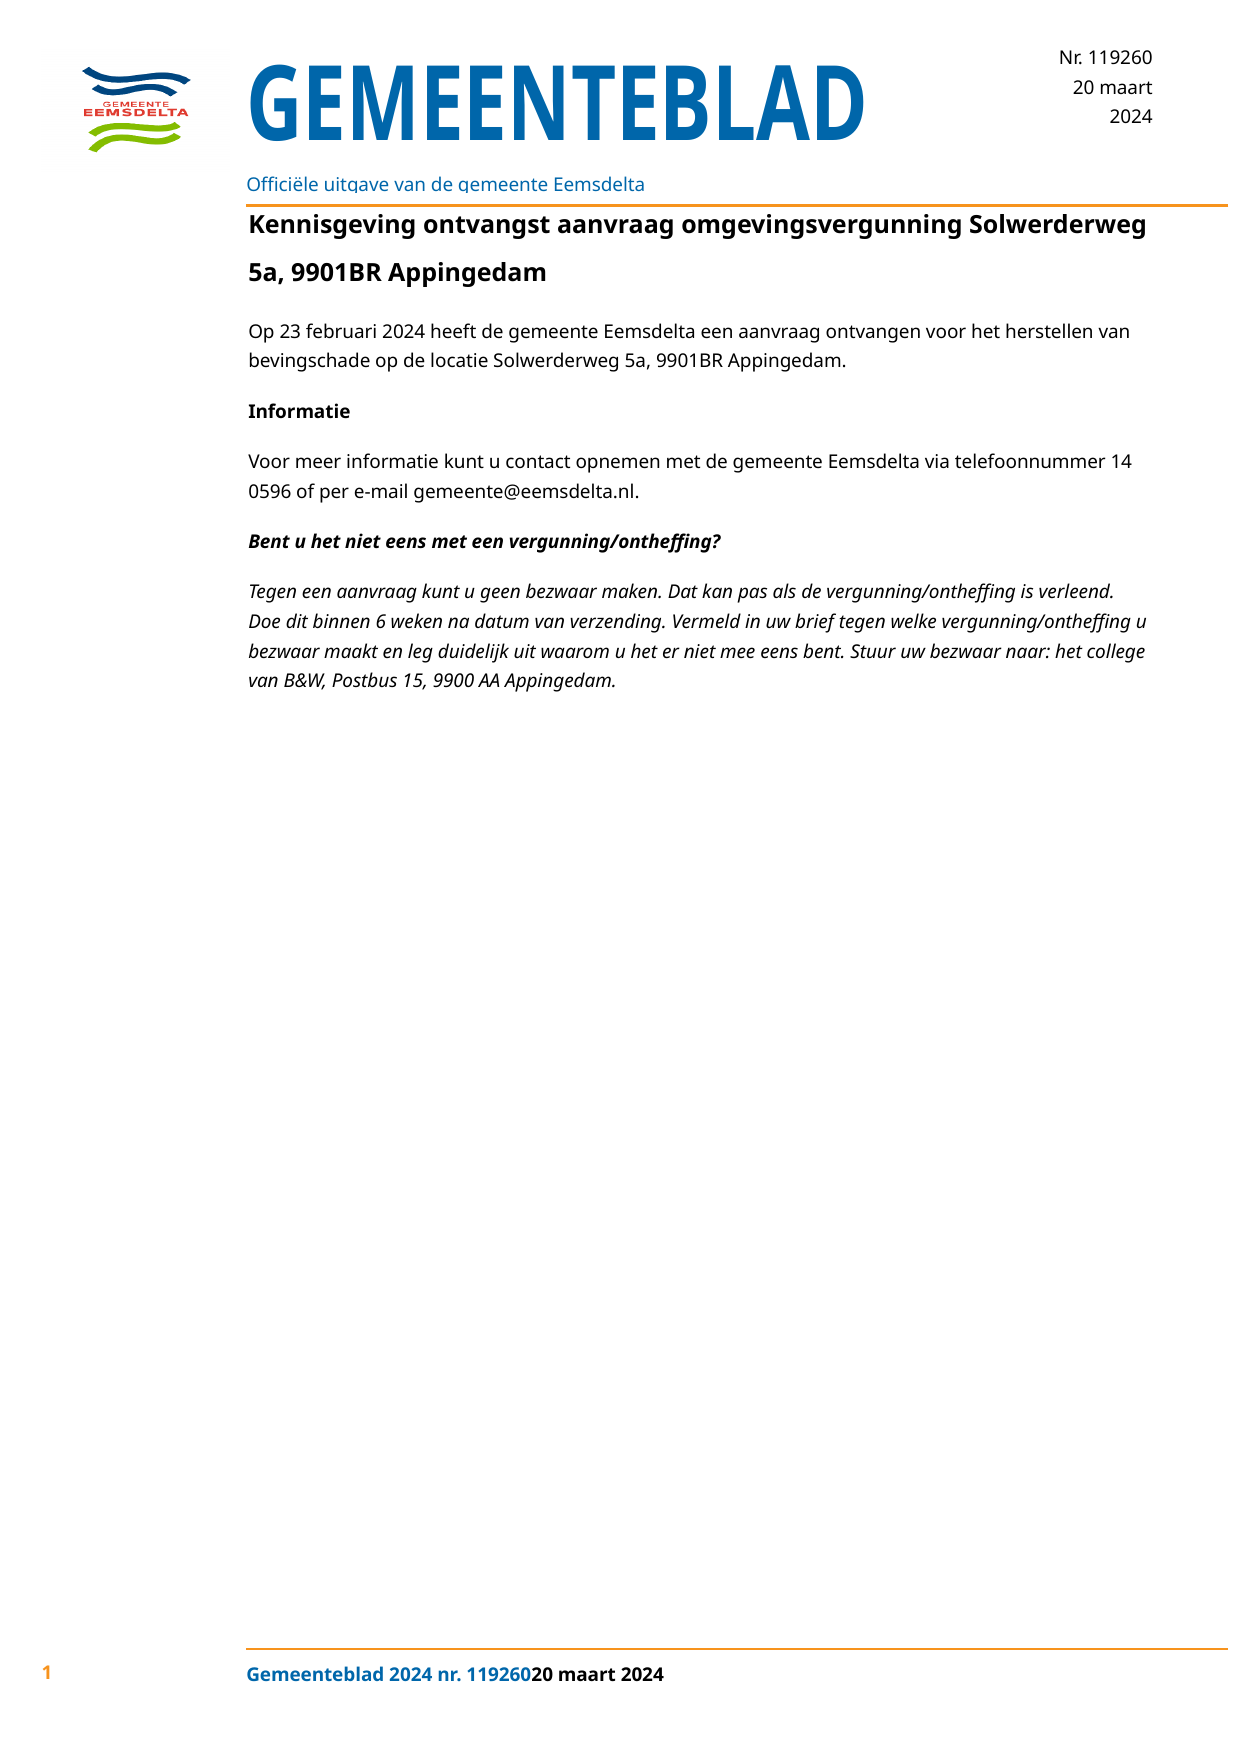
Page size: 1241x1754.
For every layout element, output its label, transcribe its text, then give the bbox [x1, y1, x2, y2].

text Tegen een aanvraag kunt u geen bezwaar maken. Dat kan pas als de vergunning/ontheffing is verleend. Doe dit binnen 6 weken na datum van verzending. Vermeld in uw brief tegen welke vergunning/ontheffing u bezwaar maakt en leg duidelijk uit waarom u het er niet mee eens bent. Stuur uw bezwaar naar: het college van B&W, Postbus 15, 9900 AA Appingedam. [248, 579, 1152, 693]
text Informatie [248, 398, 1152, 424]
text Op 23 februari 2024 heeft de gemeente Eemsdelta een aanvraag ontvangen voor het herstellen van bevingschade op de locatie Solwerderweg 5a, 9901BR Appingedam. [248, 318, 1152, 373]
text Bent u het niet eens met een vergunning/ontheffing? [248, 528, 1152, 554]
text Voor meer informatie kunt u contact opnemen met de gemeente Eemsdelta via telefoonnummer 14 0596 of per e-mail gemeente@eemsdelta.nl. [248, 448, 1152, 504]
picture [41, 47, 231, 172]
text Kennisgeving ontvangst aanvraag omgevingsvergunning Solwerderweg 5a, 9901BR Appingedam [248, 207, 1152, 288]
